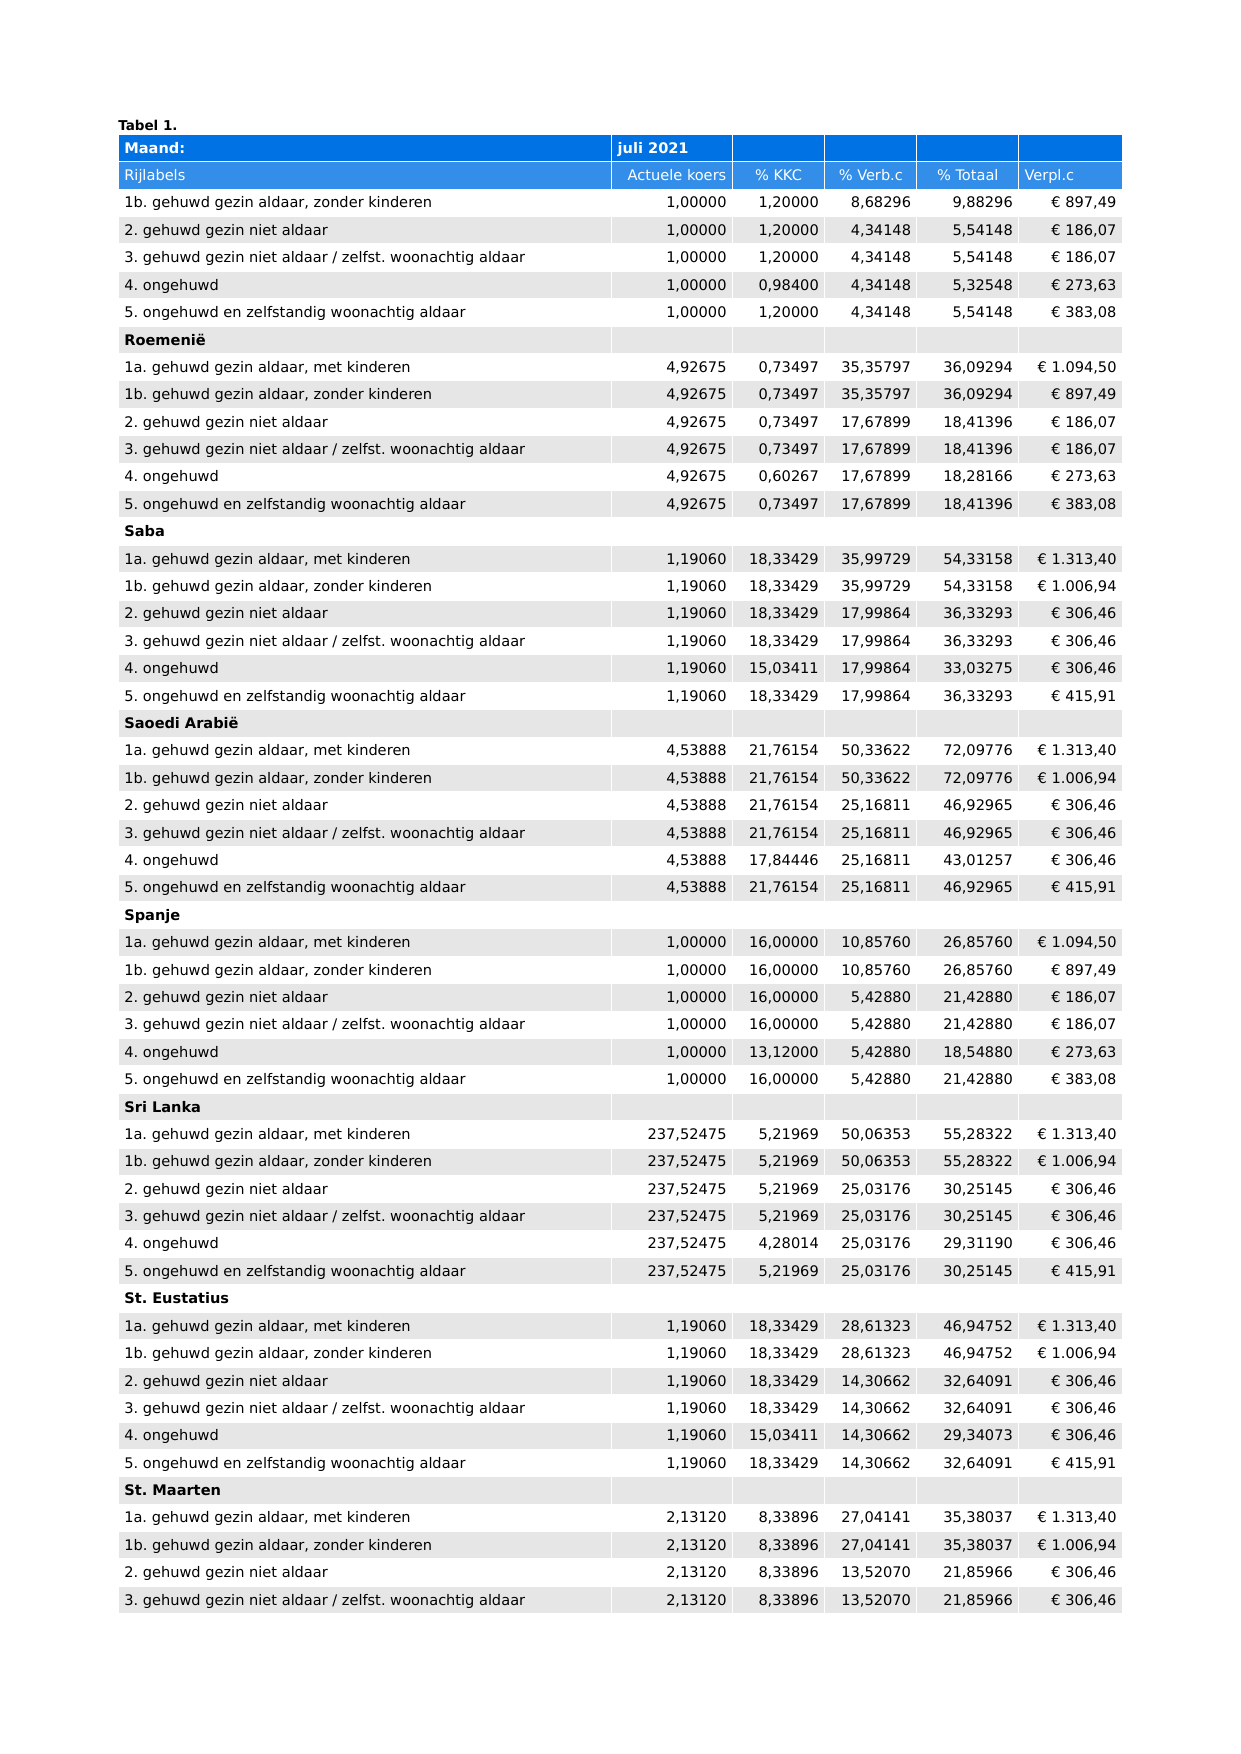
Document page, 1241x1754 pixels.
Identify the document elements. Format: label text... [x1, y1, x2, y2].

table_cell 237,52475 [612, 1176, 732, 1202]
table_cell % Verb.c [825, 162, 916, 189]
table_cell € 1.006,94 [1019, 1532, 1122, 1558]
table_cell 5,54148 [917, 217, 1018, 243]
table_cell 5,42880 [825, 984, 916, 1011]
table_cell 4,28014 [733, 1231, 824, 1257]
table_cell 237,52475 [612, 1121, 732, 1147]
table_cell Maand: [119, 135, 611, 161]
table_cell € 186,07 [1019, 217, 1122, 243]
table_cell 46,92965 [917, 875, 1018, 901]
table_cell 50,06353 [825, 1149, 916, 1175]
table_cell 36,33293 [917, 683, 1018, 709]
table_cell 0,73497 [733, 491, 824, 517]
table_cell 1a. gehuwd gezin aldaar, met kinderen [119, 546, 611, 572]
table_cell St. Eustatius [119, 1286, 611, 1312]
table_cell [1019, 135, 1122, 161]
table_cell 1a. gehuwd gezin aldaar, met kinderen [119, 1505, 611, 1531]
table_cell 18,33429 [733, 1313, 824, 1339]
table_cell 17,67899 [825, 409, 916, 435]
table_cell 4,92675 [612, 464, 732, 490]
table_cell 4,34148 [825, 217, 916, 243]
table_cell 9,88296 [917, 190, 1018, 216]
table_cell 5. ongehuwd en zelfstandig woonachtig aldaar [119, 1450, 611, 1476]
table_cell € 306,46 [1019, 1423, 1122, 1449]
table_cell 54,33158 [917, 546, 1018, 572]
table_cell 2. gehuwd gezin niet aldaar [119, 1560, 611, 1586]
table_cell 2,13120 [612, 1560, 732, 1586]
table_cell Verpl.c [1019, 162, 1122, 189]
table_cell 43,01257 [917, 847, 1018, 873]
table_cell € 1.006,94 [1019, 765, 1122, 791]
table_cell 35,99729 [825, 573, 916, 599]
table_cell 46,92965 [917, 820, 1018, 846]
table_cell 3. gehuwd gezin niet aldaar / zelfst. woonachtig aldaar [119, 436, 611, 463]
table_cell [825, 710, 916, 737]
table_cell [1019, 1286, 1122, 1312]
table_cell [825, 135, 916, 161]
table_cell 4,92675 [612, 381, 732, 408]
table_cell 1,00000 [612, 272, 732, 298]
table_cell 72,09776 [917, 765, 1018, 791]
table_cell 17,99864 [825, 683, 916, 709]
table_cell 1,20000 [733, 217, 824, 243]
table_cell 21,76154 [733, 765, 824, 791]
table_cell 21,42880 [917, 984, 1018, 1011]
table_cell 35,38037 [917, 1532, 1018, 1558]
table_cell 35,35797 [825, 381, 916, 408]
table_cell 18,41396 [917, 436, 1018, 463]
table_cell 25,16811 [825, 847, 916, 873]
table_cell St. Maarten [119, 1477, 611, 1504]
table_cell 2,13120 [612, 1505, 732, 1531]
table_cell 16,00000 [733, 957, 824, 983]
table_cell 1,00000 [612, 1039, 732, 1065]
table_cell 17,99864 [825, 628, 916, 654]
table_cell 1,00000 [612, 190, 732, 216]
table_cell [1019, 327, 1122, 353]
table_cell 1,00000 [612, 957, 732, 983]
table_cell [825, 519, 916, 545]
table_cell 5,42880 [825, 1039, 916, 1065]
table_cell € 306,46 [1019, 1587, 1122, 1613]
table_cell 32,64091 [917, 1368, 1018, 1394]
table_cell 16,00000 [733, 1012, 824, 1038]
table_cell 5. ongehuwd en zelfstandig woonachtig aldaar [119, 875, 611, 901]
table_cell 3. gehuwd gezin niet aldaar / zelfst. woonachtig aldaar [119, 1012, 611, 1038]
table_cell 1,00000 [612, 299, 732, 326]
table_cell € 306,46 [1019, 1368, 1122, 1394]
table_cell € 1.094,50 [1019, 929, 1122, 956]
table_cell 21,76154 [733, 820, 824, 846]
table_cell 1,19060 [612, 573, 732, 599]
table_cell 1,19060 [612, 1340, 732, 1367]
table_cell [825, 1477, 916, 1504]
table_cell 25,16811 [825, 875, 916, 901]
table_cell [612, 1094, 732, 1120]
table_cell 29,31190 [917, 1231, 1018, 1257]
table_header Tabel 1. [118, 118, 1122, 134]
table_cell 237,52475 [612, 1258, 732, 1284]
table_cell [825, 1286, 916, 1312]
table_cell € 415,91 [1019, 1258, 1122, 1284]
table_cell € 306,46 [1019, 1560, 1122, 1586]
table_cell 5,54148 [917, 299, 1018, 326]
table_cell 18,41396 [917, 409, 1018, 435]
table_cell 5. ongehuwd en zelfstandig woonachtig aldaar [119, 299, 611, 326]
table_cell € 1.006,94 [1019, 1340, 1122, 1367]
table_cell 25,03176 [825, 1231, 916, 1257]
table_cell Spanje [119, 902, 611, 928]
table_cell 2. gehuwd gezin niet aldaar [119, 984, 611, 1011]
table_cell Actuele koers [612, 162, 732, 189]
table_cell 4,34148 [825, 272, 916, 298]
table_cell [917, 710, 1018, 737]
table_cell 1a. gehuwd gezin aldaar, met kinderen [119, 1313, 611, 1339]
table_cell 1b. gehuwd gezin aldaar, zonder kinderen [119, 765, 611, 791]
table_cell 5. ongehuwd en zelfstandig woonachtig aldaar [119, 1066, 611, 1093]
table_cell 1b. gehuwd gezin aldaar, zonder kinderen [119, 1532, 611, 1558]
table_cell 2. gehuwd gezin niet aldaar [119, 409, 611, 435]
table_cell 1a. gehuwd gezin aldaar, met kinderen [119, 354, 611, 380]
table_cell 16,00000 [733, 1066, 824, 1093]
table_cell [612, 1286, 732, 1312]
table_cell € 306,46 [1019, 1203, 1122, 1230]
table_cell 13,12000 [733, 1039, 824, 1065]
table_cell 30,25145 [917, 1258, 1018, 1284]
table_cell € 897,49 [1019, 957, 1122, 983]
table_cell € 186,07 [1019, 984, 1122, 1011]
table_cell 5. ongehuwd en zelfstandig woonachtig aldaar [119, 1258, 611, 1284]
table_cell 8,33896 [733, 1532, 824, 1558]
table_cell 1,00000 [612, 245, 732, 271]
table_cell 26,85760 [917, 929, 1018, 956]
table_cell 5,42880 [825, 1066, 916, 1093]
table_cell [917, 135, 1018, 161]
table_cell 21,85966 [917, 1587, 1018, 1613]
table_cell 25,03176 [825, 1258, 916, 1284]
table_cell 3. gehuwd gezin niet aldaar / zelfst. woonachtig aldaar [119, 1587, 611, 1613]
table_cell [917, 519, 1018, 545]
table_cell 25,03176 [825, 1176, 916, 1202]
table_cell 1a. gehuwd gezin aldaar, met kinderen [119, 738, 611, 764]
table_cell € 306,46 [1019, 820, 1122, 846]
table_cell € 306,46 [1019, 1231, 1122, 1257]
table_cell 30,25145 [917, 1203, 1018, 1230]
table_cell [825, 902, 916, 928]
table_cell [733, 710, 824, 737]
table_cell 15,03411 [733, 655, 824, 682]
table_cell juli 2021 [612, 135, 732, 161]
table_cell 72,09776 [917, 738, 1018, 764]
table_cell € 1.094,50 [1019, 354, 1122, 380]
table_cell 50,33622 [825, 765, 916, 791]
table_cell € 273,63 [1019, 464, 1122, 490]
table_cell € 897,49 [1019, 190, 1122, 216]
table_cell Rijlabels [119, 162, 611, 189]
table_cell 17,67899 [825, 464, 916, 490]
table_cell 4. ongehuwd [119, 464, 611, 490]
table_cell € 897,49 [1019, 381, 1122, 408]
table_cell 4,92675 [612, 491, 732, 517]
table_cell 4,92675 [612, 409, 732, 435]
table_cell 17,99864 [825, 655, 916, 682]
table_cell 4,34148 [825, 299, 916, 326]
table_cell 0,73497 [733, 354, 824, 380]
table_cell 14,30662 [825, 1450, 916, 1476]
table_cell 4. ongehuwd [119, 1039, 611, 1065]
table_cell 3. gehuwd gezin niet aldaar / zelfst. woonachtig aldaar [119, 820, 611, 846]
table_cell € 383,08 [1019, 491, 1122, 517]
table_cell 0,60267 [733, 464, 824, 490]
table_cell 4. ongehuwd [119, 655, 611, 682]
table_cell 21,76154 [733, 875, 824, 901]
table_cell 4,92675 [612, 354, 732, 380]
table_cell 4,53888 [612, 793, 732, 819]
table_cell 2. gehuwd gezin niet aldaar [119, 1368, 611, 1394]
table_cell € 1.313,40 [1019, 1121, 1122, 1147]
table_cell 3. gehuwd gezin niet aldaar / zelfst. woonachtig aldaar [119, 245, 611, 271]
table_cell 2. gehuwd gezin niet aldaar [119, 793, 611, 819]
table_cell 5. ongehuwd en zelfstandig woonachtig aldaar [119, 683, 611, 709]
table_cell [825, 1094, 916, 1120]
table_cell 46,92965 [917, 793, 1018, 819]
table_cell [612, 902, 732, 928]
table_cell [917, 327, 1018, 353]
table_cell 35,38037 [917, 1505, 1018, 1531]
table_cell 17,67899 [825, 436, 916, 463]
table_cell 1,19060 [612, 601, 732, 627]
table_cell € 1.313,40 [1019, 1313, 1122, 1339]
table_cell 21,76154 [733, 793, 824, 819]
table_cell [1019, 1477, 1122, 1504]
table_cell [917, 1477, 1018, 1504]
table_cell 0,98400 [733, 272, 824, 298]
table_cell [612, 1477, 732, 1504]
table_cell € 273,63 [1019, 272, 1122, 298]
table_cell 5,21969 [733, 1258, 824, 1284]
table_cell 15,03411 [733, 1423, 824, 1449]
table_cell 18,28166 [917, 464, 1018, 490]
table_cell 1,19060 [612, 1368, 732, 1394]
table_cell 10,85760 [825, 929, 916, 956]
table_cell 1,19060 [612, 1450, 732, 1476]
table_cell 5,21969 [733, 1149, 824, 1175]
table_cell 4. ongehuwd [119, 1231, 611, 1257]
table_cell 8,33896 [733, 1560, 824, 1586]
table_cell € 1.313,40 [1019, 546, 1122, 572]
table_cell 14,30662 [825, 1423, 916, 1449]
table_cell [733, 902, 824, 928]
table_cell 5,32548 [917, 272, 1018, 298]
table_cell 18,33429 [733, 683, 824, 709]
table_cell 4. ongehuwd [119, 272, 611, 298]
table_cell 18,33429 [733, 601, 824, 627]
table_cell 1b. gehuwd gezin aldaar, zonder kinderen [119, 190, 611, 216]
table_cell 2. gehuwd gezin niet aldaar [119, 601, 611, 627]
table_cell € 273,63 [1019, 1039, 1122, 1065]
table_cell [733, 327, 824, 353]
table_cell 1,19060 [612, 1313, 732, 1339]
table_cell 3. gehuwd gezin niet aldaar / zelfst. woonachtig aldaar [119, 628, 611, 654]
table_cell Sri Lanka [119, 1094, 611, 1120]
table_cell € 306,46 [1019, 1395, 1122, 1421]
table_cell 5,21969 [733, 1203, 824, 1230]
table_cell € 306,46 [1019, 628, 1122, 654]
table_cell 1,19060 [612, 683, 732, 709]
table_cell 54,33158 [917, 573, 1018, 599]
table_cell 13,52070 [825, 1560, 916, 1586]
table_cell 1,19060 [612, 628, 732, 654]
table_cell 33,03275 [917, 655, 1018, 682]
table_cell 2,13120 [612, 1587, 732, 1613]
table_cell 46,94752 [917, 1340, 1018, 1367]
table_cell 4,92675 [612, 436, 732, 463]
table_cell % KKC [733, 162, 824, 189]
table_cell € 383,08 [1019, 1066, 1122, 1093]
table_cell 17,99864 [825, 601, 916, 627]
table_cell 36,09294 [917, 354, 1018, 380]
table_cell 16,00000 [733, 929, 824, 956]
table_cell € 306,46 [1019, 655, 1122, 682]
table_cell 1,00000 [612, 984, 732, 1011]
table_cell 4,53888 [612, 820, 732, 846]
table_cell € 306,46 [1019, 847, 1122, 873]
table_cell € 186,07 [1019, 245, 1122, 271]
table_cell 1,00000 [612, 929, 732, 956]
table_cell 36,33293 [917, 601, 1018, 627]
table_cell 1,00000 [612, 1066, 732, 1093]
table_cell [1019, 519, 1122, 545]
table_cell 8,33896 [733, 1505, 824, 1531]
table_cell 32,64091 [917, 1395, 1018, 1421]
table_cell 25,16811 [825, 793, 916, 819]
table_cell 21,76154 [733, 738, 824, 764]
table_cell 18,33429 [733, 1450, 824, 1476]
table_cell 3. gehuwd gezin niet aldaar / zelfst. woonachtig aldaar [119, 1395, 611, 1421]
table_cell 55,28322 [917, 1121, 1018, 1147]
table_cell 2,13120 [612, 1532, 732, 1558]
table_cell 25,16811 [825, 820, 916, 846]
table_cell € 186,07 [1019, 1012, 1122, 1038]
table_cell 1b. gehuwd gezin aldaar, zonder kinderen [119, 1340, 611, 1367]
table_cell 29,34073 [917, 1423, 1018, 1449]
table_cell 8,68296 [825, 190, 916, 216]
table_cell 16,00000 [733, 984, 824, 1011]
table_cell [825, 327, 916, 353]
table_cell 17,67899 [825, 491, 916, 517]
table_cell 35,99729 [825, 546, 916, 572]
table_cell 26,85760 [917, 957, 1018, 983]
table_cell [612, 327, 732, 353]
table_cell € 415,91 [1019, 1450, 1122, 1476]
table_cell 4. ongehuwd [119, 847, 611, 873]
table_cell 36,33293 [917, 628, 1018, 654]
table_cell 18,33429 [733, 573, 824, 599]
table_cell 21,42880 [917, 1066, 1018, 1093]
table_cell 18,41396 [917, 491, 1018, 517]
table_cell 50,06353 [825, 1121, 916, 1147]
table_cell 4,53888 [612, 738, 732, 764]
table_cell 1,19060 [612, 1395, 732, 1421]
table_cell € 186,07 [1019, 436, 1122, 463]
table_cell 1b. gehuwd gezin aldaar, zonder kinderen [119, 957, 611, 983]
table_cell 4,34148 [825, 245, 916, 271]
table_cell € 306,46 [1019, 1176, 1122, 1202]
table_cell [612, 519, 732, 545]
table_cell 1,20000 [733, 190, 824, 216]
table_cell € 383,08 [1019, 299, 1122, 326]
table_cell [612, 710, 732, 737]
table_cell 25,03176 [825, 1203, 916, 1230]
table_cell 18,33429 [733, 628, 824, 654]
table_cell 35,35797 [825, 354, 916, 380]
table_cell € 306,46 [1019, 601, 1122, 627]
table_cell [733, 1094, 824, 1120]
table_cell 1b. gehuwd gezin aldaar, zonder kinderen [119, 381, 611, 408]
table_cell 36,09294 [917, 381, 1018, 408]
table_cell 17,84446 [733, 847, 824, 873]
table_cell 1,00000 [612, 217, 732, 243]
table_cell 55,28322 [917, 1149, 1018, 1175]
table_cell 10,85760 [825, 957, 916, 983]
table_cell 8,33896 [733, 1587, 824, 1613]
table_cell 46,94752 [917, 1313, 1018, 1339]
table_cell 3. gehuwd gezin niet aldaar / zelfst. woonachtig aldaar [119, 1203, 611, 1230]
table_cell 2. gehuwd gezin niet aldaar [119, 217, 611, 243]
table_cell 1,20000 [733, 245, 824, 271]
table_cell 1,20000 [733, 299, 824, 326]
table_cell 18,54880 [917, 1039, 1018, 1065]
table_cell Saba [119, 519, 611, 545]
table_cell [1019, 902, 1122, 928]
table_cell [917, 1094, 1018, 1120]
table_cell € 1.313,40 [1019, 1505, 1122, 1531]
table_cell 1,19060 [612, 1423, 732, 1449]
table_cell € 1.313,40 [1019, 738, 1122, 764]
table_cell 5,21969 [733, 1121, 824, 1147]
table_cell 14,30662 [825, 1395, 916, 1421]
table_cell € 306,46 [1019, 793, 1122, 819]
table_cell Roemenië [119, 327, 611, 353]
table_cell € 1.006,94 [1019, 1149, 1122, 1175]
table_cell 4,53888 [612, 847, 732, 873]
table_cell 18,33429 [733, 1368, 824, 1394]
table_cell [733, 1477, 824, 1504]
table_cell 5,21969 [733, 1176, 824, 1202]
table_cell 21,85966 [917, 1560, 1018, 1586]
table_cell [1019, 1094, 1122, 1120]
table_cell 28,61323 [825, 1313, 916, 1339]
table_cell 1,19060 [612, 655, 732, 682]
table_cell [733, 135, 824, 161]
table_cell 4,53888 [612, 765, 732, 791]
table_cell 2. gehuwd gezin niet aldaar [119, 1176, 611, 1202]
table_cell 18,33429 [733, 1395, 824, 1421]
table_cell 0,73497 [733, 436, 824, 463]
table_cell [917, 1286, 1018, 1312]
table_cell € 186,07 [1019, 409, 1122, 435]
table_cell 27,04141 [825, 1505, 916, 1531]
table_cell 1a. gehuwd gezin aldaar, met kinderen [119, 1121, 611, 1147]
table_cell 237,52475 [612, 1231, 732, 1257]
table_cell 21,42880 [917, 1012, 1018, 1038]
table_cell 4. ongehuwd [119, 1423, 611, 1449]
table_cell 0,73497 [733, 409, 824, 435]
table_cell 28,61323 [825, 1340, 916, 1367]
table_cell 5,54148 [917, 245, 1018, 271]
table_cell Saoedi Arabië [119, 710, 611, 737]
table_cell 1b. gehuwd gezin aldaar, zonder kinderen [119, 1149, 611, 1175]
table_cell 0,73497 [733, 381, 824, 408]
table_cell 18,33429 [733, 546, 824, 572]
table_cell [733, 1286, 824, 1312]
table_cell 1b. gehuwd gezin aldaar, zonder kinderen [119, 573, 611, 599]
table_cell 237,52475 [612, 1203, 732, 1230]
table_cell € 415,91 [1019, 875, 1122, 901]
table_cell 1,00000 [612, 1012, 732, 1038]
table_cell 1a. gehuwd gezin aldaar, met kinderen [119, 929, 611, 956]
table_cell 14,30662 [825, 1368, 916, 1394]
table_cell 32,64091 [917, 1450, 1018, 1476]
table_cell 237,52475 [612, 1149, 732, 1175]
table_cell 30,25145 [917, 1176, 1018, 1202]
table_cell 27,04141 [825, 1532, 916, 1558]
table_cell 4,53888 [612, 875, 732, 901]
table_cell 50,33622 [825, 738, 916, 764]
table_cell € 1.006,94 [1019, 573, 1122, 599]
table_cell 13,52070 [825, 1587, 916, 1613]
table_cell [917, 902, 1018, 928]
table_cell % Totaal [917, 162, 1018, 189]
table_cell [1019, 710, 1122, 737]
table_cell 5,42880 [825, 1012, 916, 1038]
table_cell 5. ongehuwd en zelfstandig woonachtig aldaar [119, 491, 611, 517]
table_cell 1,19060 [612, 546, 732, 572]
table_cell € 415,91 [1019, 683, 1122, 709]
table_cell [733, 519, 824, 545]
table_cell 18,33429 [733, 1340, 824, 1367]
